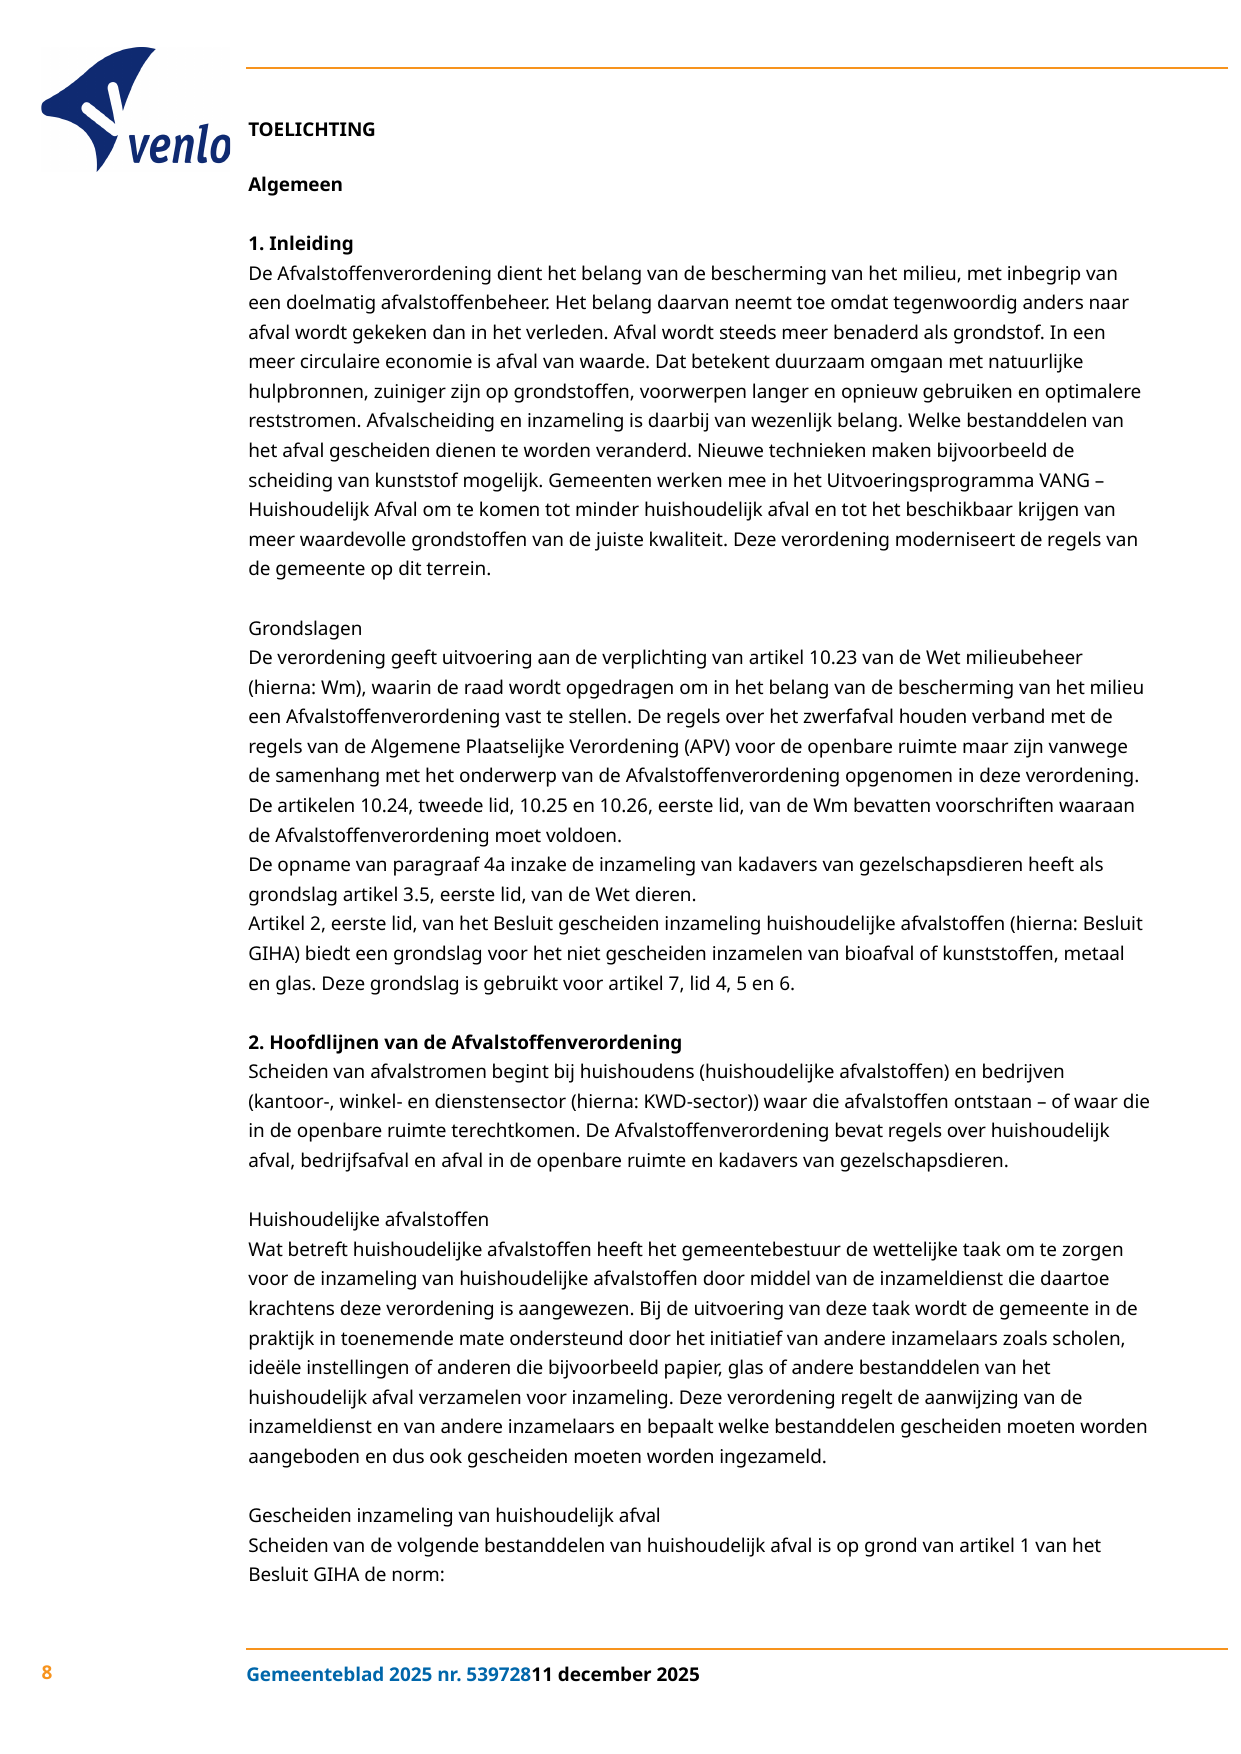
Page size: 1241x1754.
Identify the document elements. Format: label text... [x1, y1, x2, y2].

text Huishoudelijke afvalstoffen [248, 1206, 1152, 1232]
text De Afvalstoffenverordening dient het belang van de bescherming van het milieu, met inbegrip van een doelmatig afvalstoffenbeheer. Het belang daarvan neemt toe omdat tegenwoordig anders naar afval wordt gekeken dan in het verleden. Afval wordt steeds meer benaderd als grondstof. In een meer circulaire economie is afval van waarde. Dat betekent duurzaam omgaan met natuurlijke hulpbronnen, zuiniger zijn op grondstoffen, voorwerpen langer en opnieuw gebruiken en optimalere reststromen. Afvalscheiding en inzameling is daarbij van wezenlijk belang. Welke bestanddelen van het afval gescheiden dienen te worden veranderd. Nieuwe technieken maken bijvoorbeeld de scheiding van kunststof mogelijk. Gemeenten werken mee in het Uitvoeringsprogramma VANG – Huishoudelijk Afval om te komen tot minder huishoudelijk afval en tot het beschikbaar krijgen van meer waardevolle grondstoffen van de juiste kwaliteit. Deze verordening moderniseert de regels van de gemeente op dit terrein. [248, 260, 1152, 581]
text Wat betreft huishoudelijke afvalstoffen heeft het gemeentebestuur de wettelijke taak om te zorgen voor de inzameling van huishoudelijke afvalstoffen door middel van de inzameldienst die daartoe krachtens deze verordening is aangewezen. Bij de uitvoering van deze taak wordt de gemeente in de praktijk in toenemende mate ondersteund door het initiatief van andere inzamelaars zoals scholen, ideële instellingen of anderen die bijvoorbeeld papier, glas of andere bestanddelen van het huishoudelijk afval verzamelen voor inzameling. Deze verordening regelt de aanwijzing van de inzameldienst en van andere inzamelaars en bepaalt welke bestanddelen gescheiden moeten worden aangeboden en dus ook gescheiden moeten worden ingezameld. [248, 1236, 1152, 1469]
text De opname van paragraaf 4a inzake de inzameling van kadavers van gezelschapsdieren heeft als grondslag artikel 3.5, eerste lid, van de Wet dieren. [248, 851, 1152, 907]
text 2. Hoofdlijnen van de Afvalstoffenverordening [248, 1029, 1152, 1055]
text Scheiden van afvalstromen begint bij huishoudens (huishoudelijke afvalstoffen) en bedrijven (kantoor-, winkel- en dienstensector (hierna: KWD-sector)) waar die afvalstoffen ontstaan – of waar die in de openbare ruimte terechtkomen. De Afvalstoffenverordening bevat regels over huishoudelijk afval, bedrijfsafval en afval in de openbare ruimte en kadavers van gezelschapsdieren. [248, 1058, 1152, 1173]
text Artikel 2, eerste lid, van het Besluit gescheiden inzameling huishoudelijke afvalstoffen (hierna: Besluit GIHA) biedt een grondslag voor het niet gescheiden inzamelen van bioafval of kunststoffen, metaal en glas. Deze grondslag is gebruikt voor artikel 7, lid 4, 5 en 6. [248, 911, 1152, 996]
text Algemeen [248, 171, 1152, 197]
text 1. Inleiding [248, 230, 1152, 256]
text TOELICHTING [248, 116, 1152, 141]
text Gescheiden inzameling van huishoudelijk afval [248, 1502, 1152, 1528]
text Grondslagen [248, 615, 1152, 641]
picture [41, 47, 231, 172]
text De verordening geeft uitvoering aan de verplichting van artikel 10.23 van de Wet milieubeheer (hierna: Wm), waarin de raad wordt opgedragen om in het belang van de bescherming van het milieu een Afvalstoffenverordening vast te stellen. De regels over het zwerfafval houden verband met de regels van de Algemene Plaatselijke Verordening (APV) voor de openbare ruimte maar zijn vanwege de samenhang met het onderwerp van de Afvalstoffenverordening opgenomen in deze verordening. De artikelen 10.24, tweede lid, 10.25 en 10.26, eerste lid, van de Wm bevatten voorschriften waaraan de Afvalstoffenverordening moet voldoen. [248, 644, 1152, 848]
text Scheiden van de volgende bestanddelen van huishoudelijk afval is op grond van artikel 1 van het Besluit GIHA de norm: [248, 1532, 1152, 1587]
